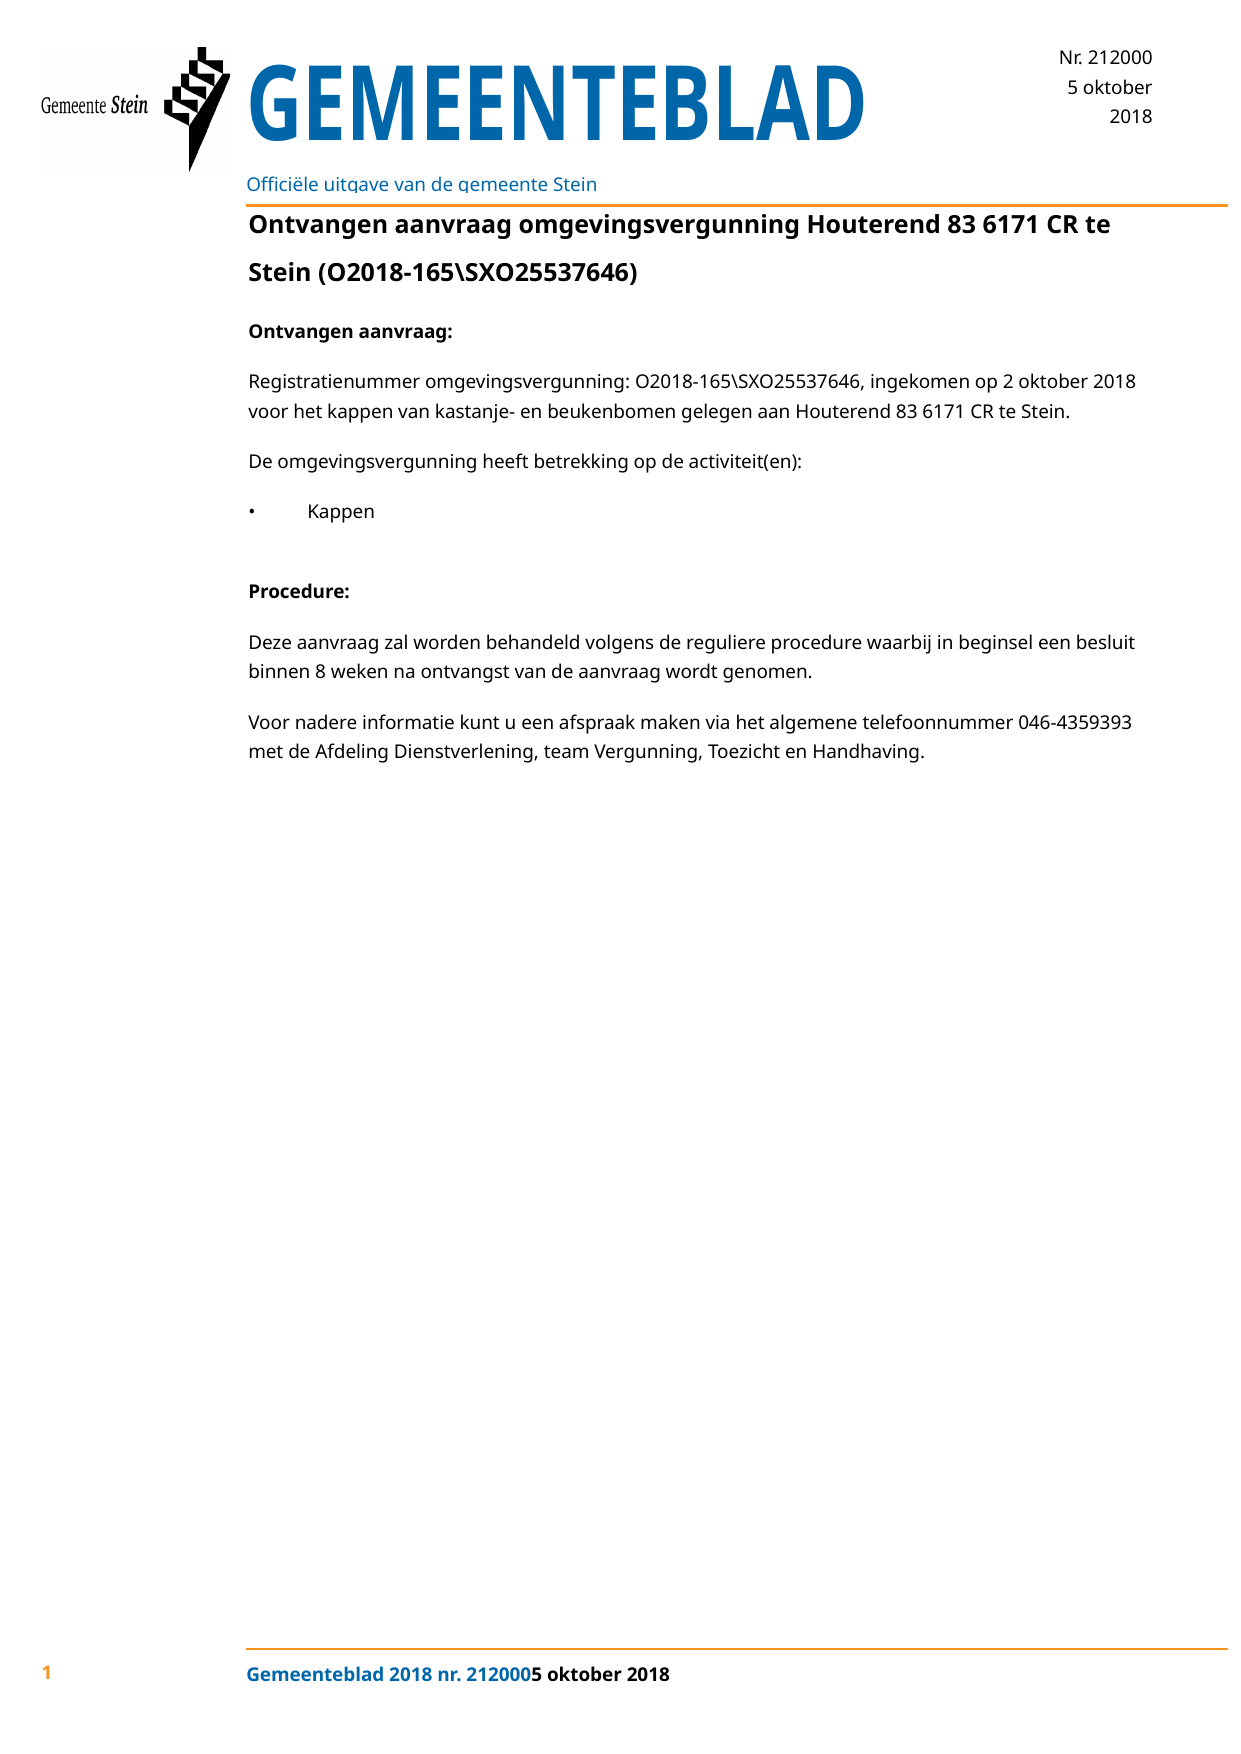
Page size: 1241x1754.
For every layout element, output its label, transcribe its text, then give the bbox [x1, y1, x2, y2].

text Procedure: [248, 579, 1152, 604]
picture [41, 47, 231, 172]
list Kappen [248, 499, 1152, 524]
text Voor nadere informatie kunt u een afspraak maken via het algemene telefoonnummer 046-4359393 met de Afdeling Dienstverlening, team Vergunning, Toezicht en Handhaving. [248, 709, 1152, 764]
text Registratienummer omgevingsvergunning: O2018-165\SXO25537646, ingekomen op 2 oktober 2018 voor het kappen van kastanje- en beukenbomen gelegen aan Houterend 83 6171 CR te Stein. [248, 368, 1152, 424]
text Ontvangen aanvraag omgevingsvergunning Houterend 83 6171 CR te Stein (O2018-165\SXO25537646) [248, 207, 1152, 288]
text Ontvangen aanvraag: [248, 318, 1152, 344]
text De omgevingsvergunning heeft betrekking op de activiteit(en): [248, 448, 1152, 474]
text Deze aanvraag zal worden behandeld volgens de reguliere procedure waarbij in beginsel een besluit binnen 8 weken na ontvangst van de aanvraag wordt genomen. [248, 629, 1152, 684]
